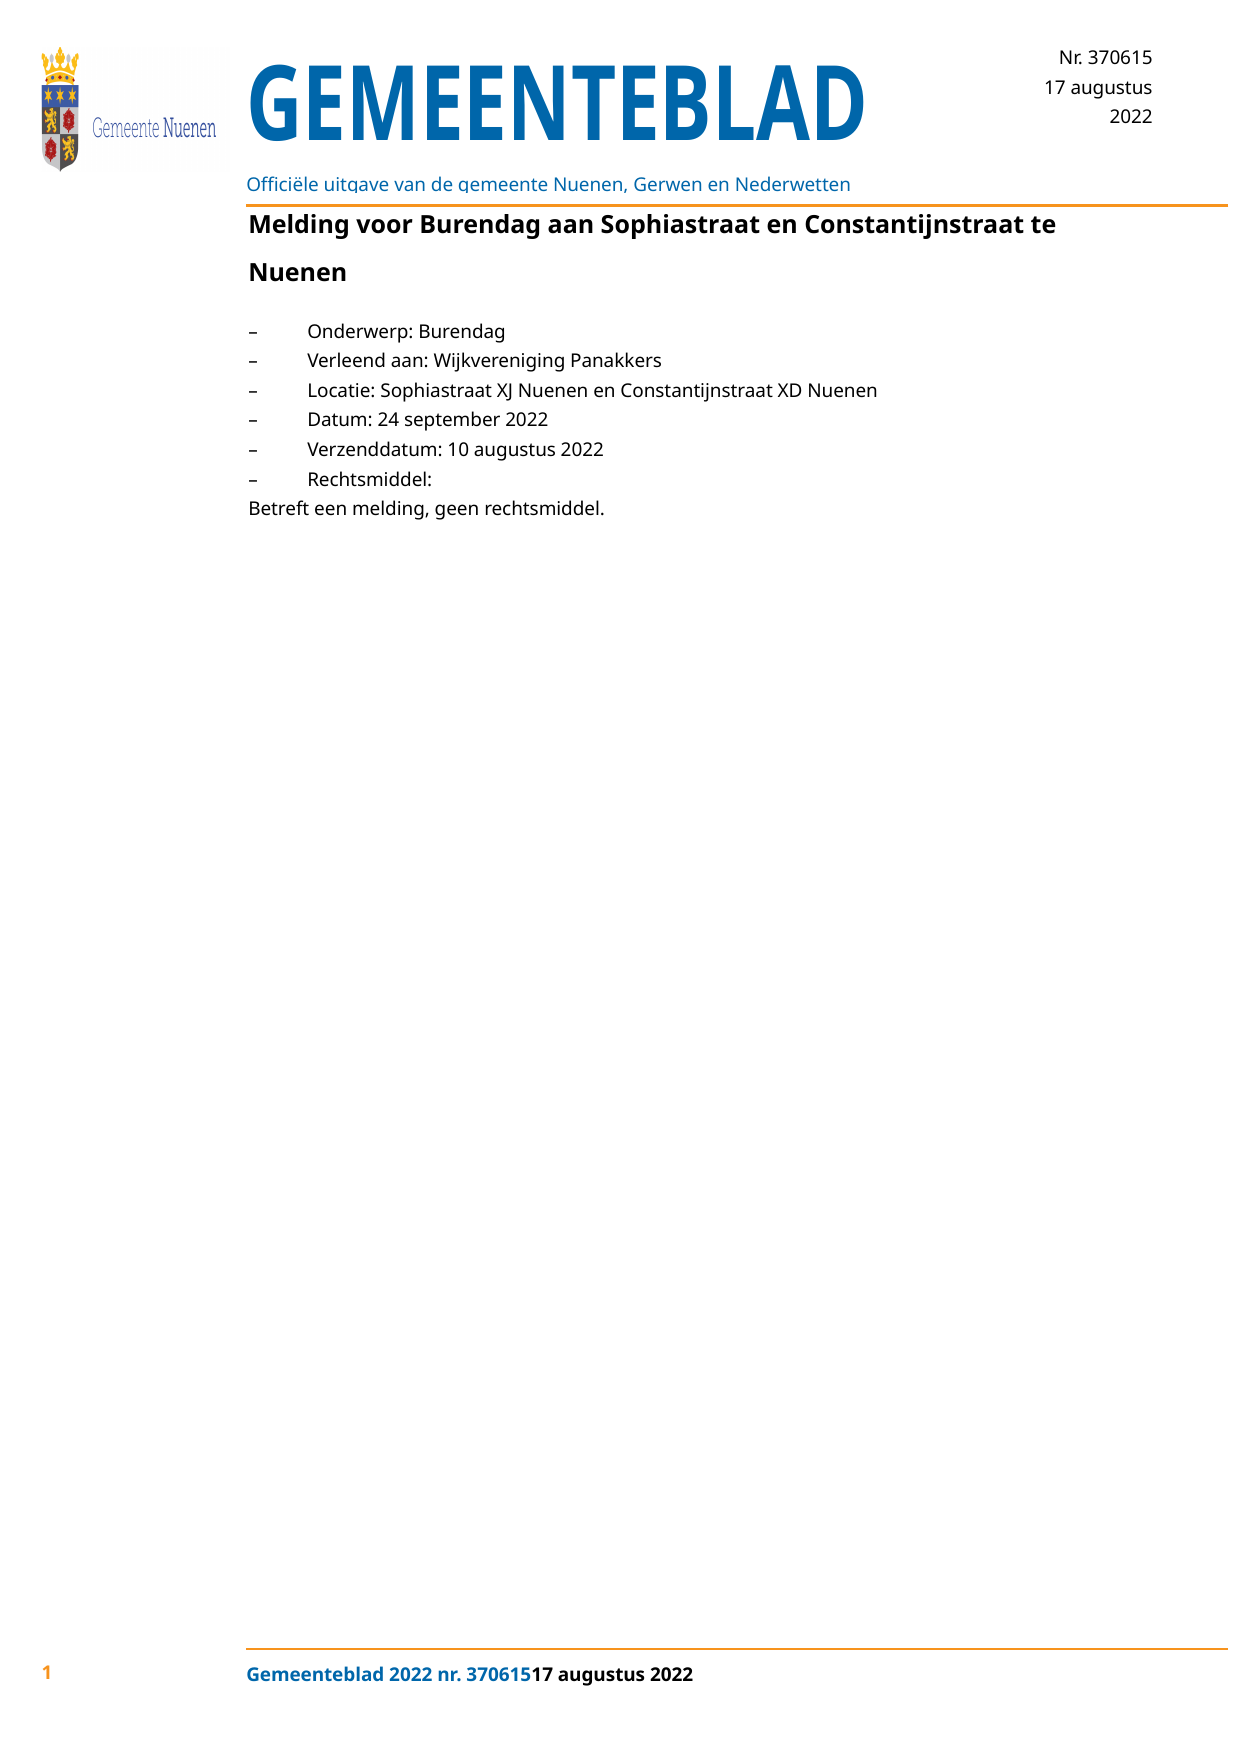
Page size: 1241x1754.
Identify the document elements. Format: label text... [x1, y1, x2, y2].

text Betreft een melding, geen rechtsmiddel. [248, 495, 1152, 521]
list Onderwerp: Burendag [248, 318, 1152, 344]
list Verleend aan: Wijkvereniging Panakkers [248, 347, 1152, 373]
list Rechtsmiddel: [248, 466, 1152, 492]
list Datum: 24 september 2022 [248, 407, 1152, 432]
picture [41, 47, 231, 172]
text Melding voor Burendag aan Sophiastraat en Constantijnstraat te Nuenen [248, 207, 1152, 288]
list Locatie: Sophiastraat XJ Nuenen en Constantijnstraat XD Nuenen [248, 377, 1152, 403]
list Verzenddatum: 10 augustus 2022 [248, 436, 1152, 462]
